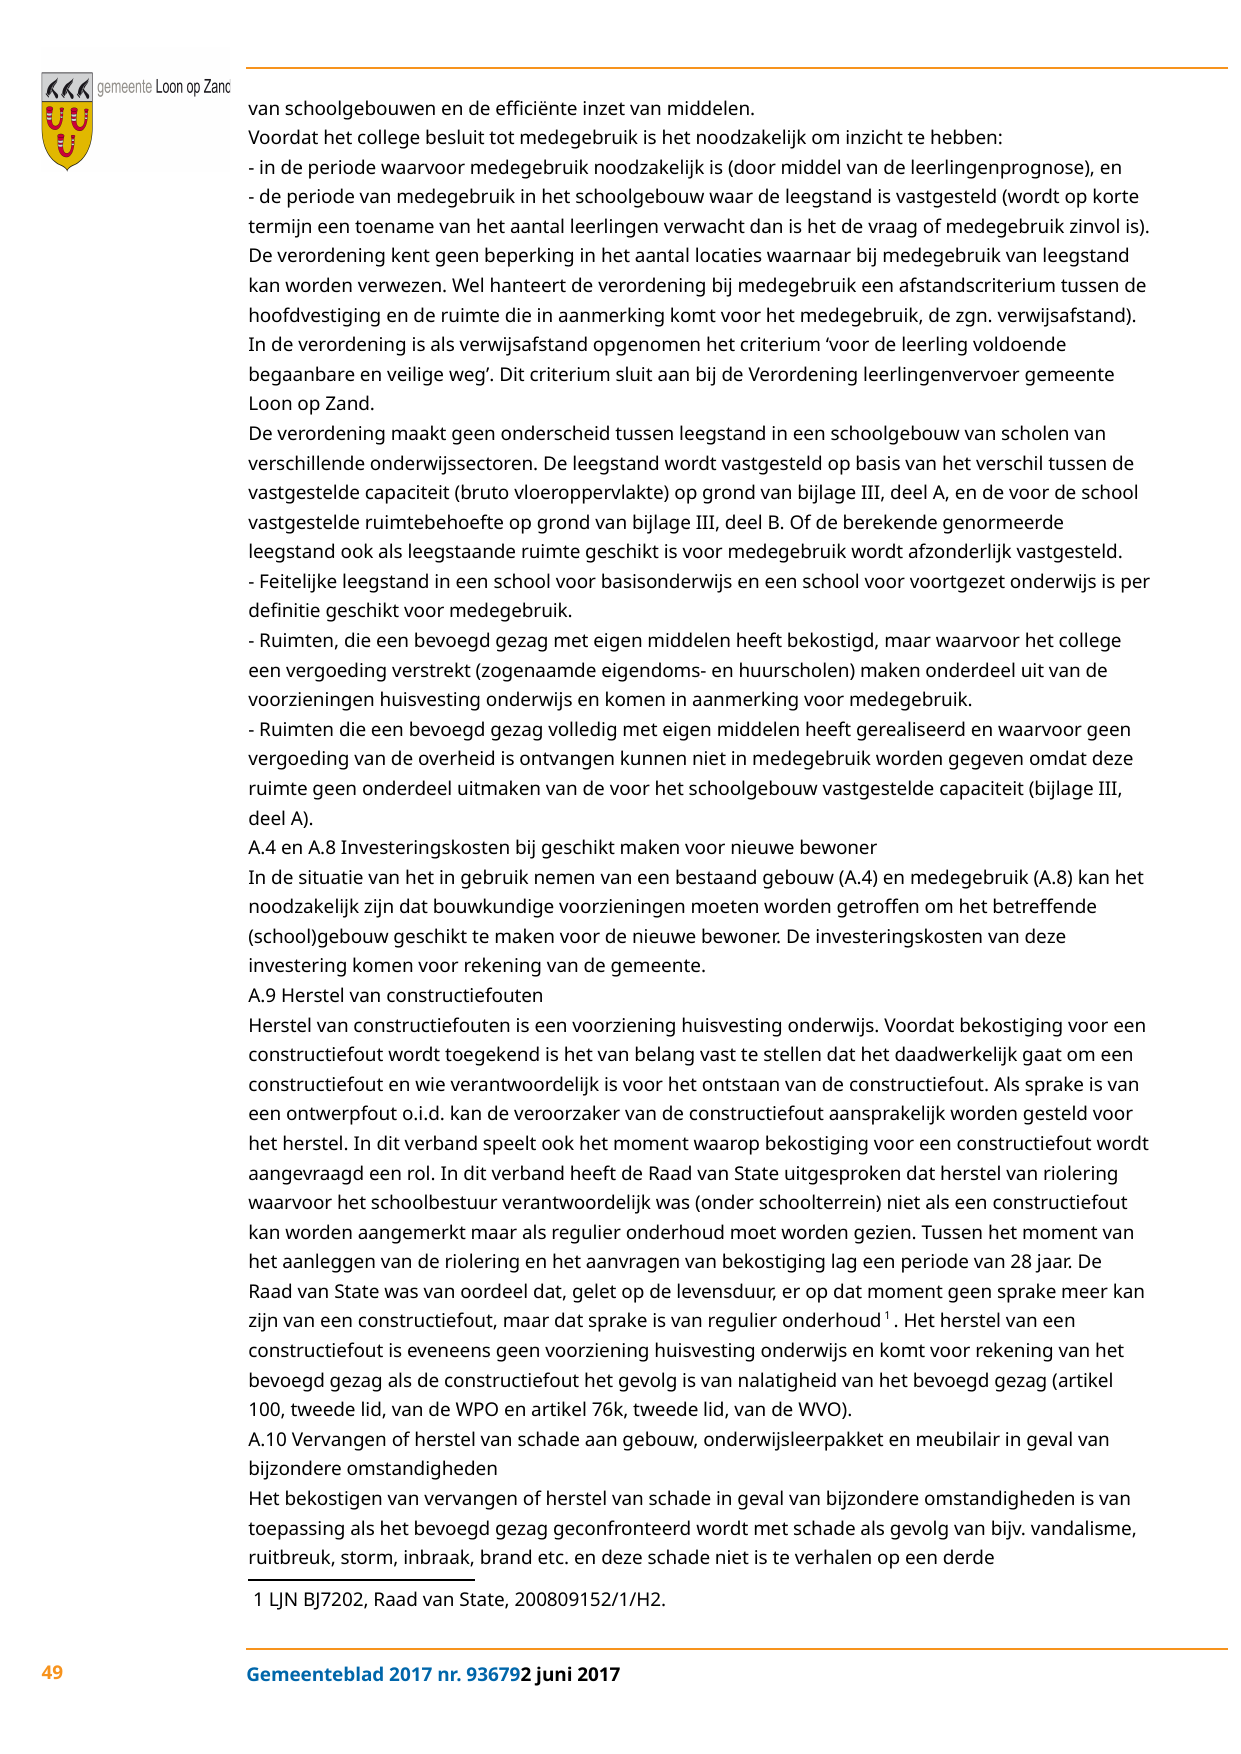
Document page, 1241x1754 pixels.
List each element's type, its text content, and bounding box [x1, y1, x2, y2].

text Voordat het college besluit tot medegebruik is het noodzakelijk om inzicht te hebben: [248, 124, 1152, 150]
text - Ruimten die een bevoegd gezag volledig met eigen middelen heeft gerealiseerd en waarvoor geen vergoeding van de overheid is ontvangen kunnen niet in medegebruik worden gegeven omdat deze ruimte geen onderdeel uitmaken van de voor het schoolgebouw vastgestelde capaciteit (bijlage III, deel A). [248, 716, 1152, 831]
text - de periode van medegebruik in het schoolgebouw waar de leegstand is vastgesteld (wordt op korte termijn een toename van het aantal leerlingen verwacht dan is het de vraag of medegebruik zinvol is). [248, 183, 1152, 239]
text - Ruimten, die een bevoegd gezag met eigen middelen heeft bekostigd, maar waarvoor het college een vergoeding verstrekt (zogenaamde eigendoms- en huurscholen) maken onderdeel uit van de voorzieningen huisvesting onderwijs en komen in aanmerking voor medegebruik. [248, 627, 1152, 712]
text A.10 Vervangen of herstel van schade aan gebouw, onderwijsleerpakket en meubilair in geval van bijzondere omstandigheden [248, 1426, 1152, 1481]
text LJN BJ7202, Raad van State, 200809152/1/H2. [248, 1586, 1152, 1612]
text Het bekostigen van vervangen of herstel van schade in geval van bijzondere omstandigheden is van toepassing als het bevoegd gezag geconfronteerd wordt met schade als gevolg van bijv. vandalisme, ruitbreuk, storm, inbraak, brand etc. en deze schade niet is te verhalen op een derde [248, 1485, 1152, 1570]
text Herstel van constructiefouten is een voorziening huisvesting onderwijs. Voordat bekostiging voor een constructiefout wordt toegekend is het van belang vast te stellen dat het daadwerkelijk gaat om een constructiefout en wie verantwoordelijk is voor het ontstaan van de constructiefout. Als sprake is van een ontwerpfout o.i.d. kan de veroorzaker van de constructiefout aansprakelijk worden gesteld voor het herstel. In dit verband speelt ook het moment waarop bekostiging voor een constructiefout wordt aangevraagd een rol. In dit verband heeft de Raad van State uitgesproken dat herstel van riolering waarvoor het schoolbestuur verantwoordelijk was (onder schoolterrein) niet als een constructiefout kan worden aangemerkt maar als regulier onderhoud moet worden gezien. Tussen het moment van het aanleggen van de riolering en het aanvragen van bekostiging lag een periode van 28 jaar. De Raad van State was van oordeel dat, gelet op de levensduur, er op dat moment geen sprake meer kan zijn van een constructiefout, maar dat sprake is van regulier onderhoud. Het herstel van een constructiefout is eveneens geen voorziening huisvesting onderwijs en komt voor rekening van het bevoegd gezag als de constructiefout het gevolg is van nalatigheid van het bevoegd gezag (artikel 100, tweede lid, van de WPO en artikel 76k, tweede lid, van de WVO). [248, 1012, 1152, 1422]
text In de situatie van het in gebruik nemen van een bestaand gebouw (A.4) en medegebruik (A.8) kan het noodzakelijk zijn dat bouwkundige voorzieningen moeten worden getroffen om het betreffende (school)gebouw geschikt te maken voor de nieuwe bewoner. De investeringskosten van deze investering komen voor rekening van de gemeente. [248, 864, 1152, 978]
text De verordening kent geen beperking in het aantal locaties waarnaar bij medegebruik van leegstand kan worden verwezen. Wel hanteert de verordening bij medegebruik een afstandscriterium tussen de hoofdvestiging en de ruimte die in aanmerking komt voor het medegebruik, de zgn. verwijsafstand). In de verordening is als verwijsafstand opgenomen het criterium ‘voor de leerling voldoende begaanbare en veilige weg’. Dit criterium sluit aan bij de Verordening leerlingenvervoer gemeente Loon op Zand. [248, 243, 1152, 416]
picture [41, 47, 231, 172]
text - Feitelijke leegstand in een school voor basisonderwijs en een school voor voortgezet onderwijs is per definitie geschikt voor medegebruik. [248, 568, 1152, 623]
text De verordening maakt geen onderscheid tussen leegstand in een schoolgebouw van scholen van verschillende onderwijssectoren. De leegstand wordt vastgesteld op basis van het verschil tussen de vastgestelde capaciteit (bruto vloeroppervlakte) op grond van bijlage III, deel A, en de voor de school vastgestelde ruimtebehoefte op grond van bijlage III, deel B. Of de berekende genormeerde leegstand ook als leegstaande ruimte geschikt is voor medegebruik wordt afzonderlijk vastgesteld. [248, 420, 1152, 564]
text A.4 en A.8 Investeringskosten bij geschikt maken voor nieuwe bewoner [248, 834, 1152, 860]
text - in de periode waarvoor medegebruik noodzakelijk is (door middel van de leerlingenprognose), en [248, 154, 1152, 180]
text A.9 Herstel van constructiefouten [248, 982, 1152, 1008]
text van schoolgebouwen en de efficiënte inzet van middelen. [248, 95, 1152, 121]
